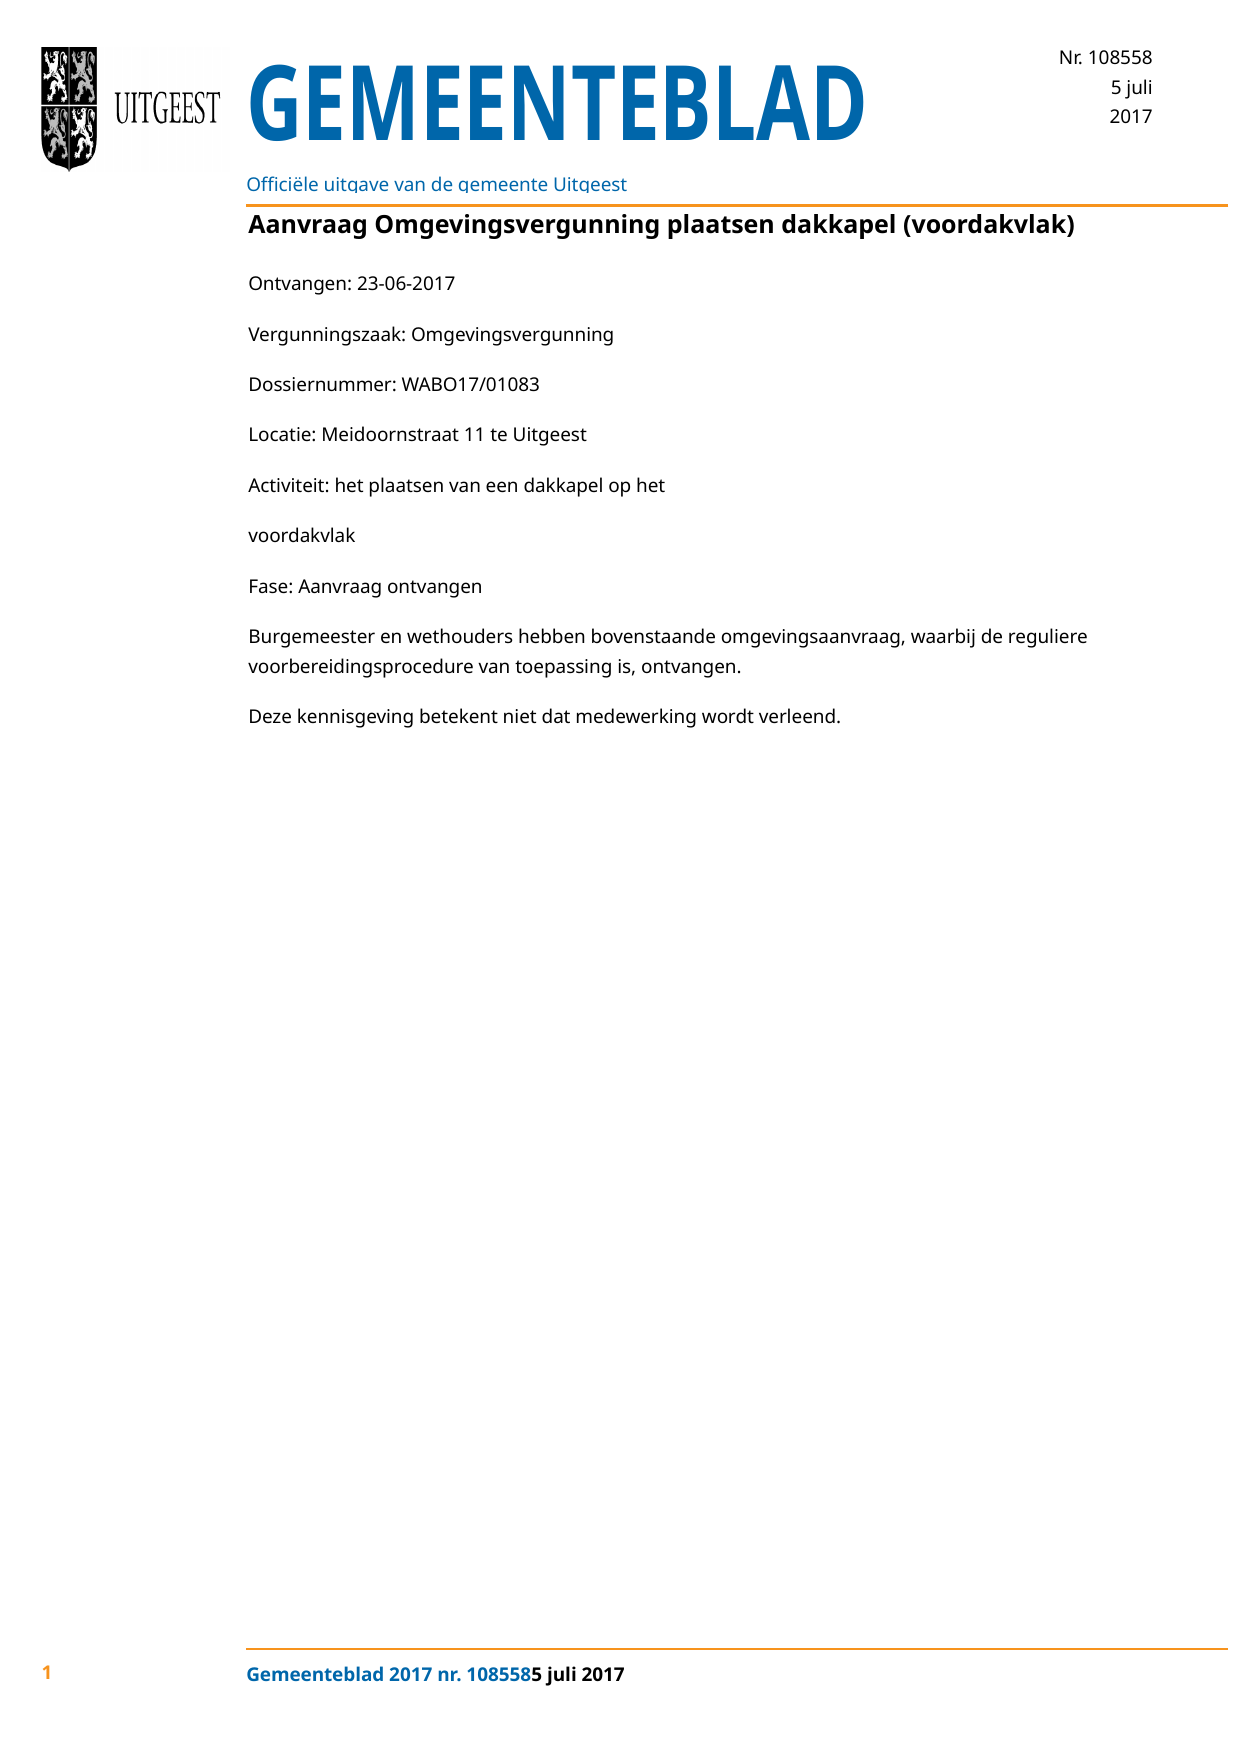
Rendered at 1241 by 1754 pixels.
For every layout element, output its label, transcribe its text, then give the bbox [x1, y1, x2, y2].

text Aanvraag Omgevingsvergunning plaatsen dakkapel (voordakvlak) [248, 207, 1152, 241]
text Burgemeester en wethouders hebben bovenstaande omgevingsaanvraag, waarbij de reguliere voorbereidingsprocedure van toepassing is, ontvangen. [248, 623, 1152, 678]
text Activiteit: het plaatsen van een dakkapel op het [248, 472, 1152, 498]
picture [41, 47, 231, 172]
text voordakvlak [248, 522, 1152, 548]
text Dossiernummer: WABO17/01083 [248, 371, 1152, 397]
text Locatie: Meidoornstraat 11 te Uitgeest [248, 422, 1152, 447]
text Vergunningszaak: Omgevingsvergunning [248, 321, 1152, 346]
text Ontvangen: 23-06-2017 [248, 270, 1152, 296]
text Deze kennisgeving betekent niet dat medewerking wordt verleend. [248, 703, 1152, 729]
text Fase: Aanvraag ontvangen [248, 573, 1152, 598]
